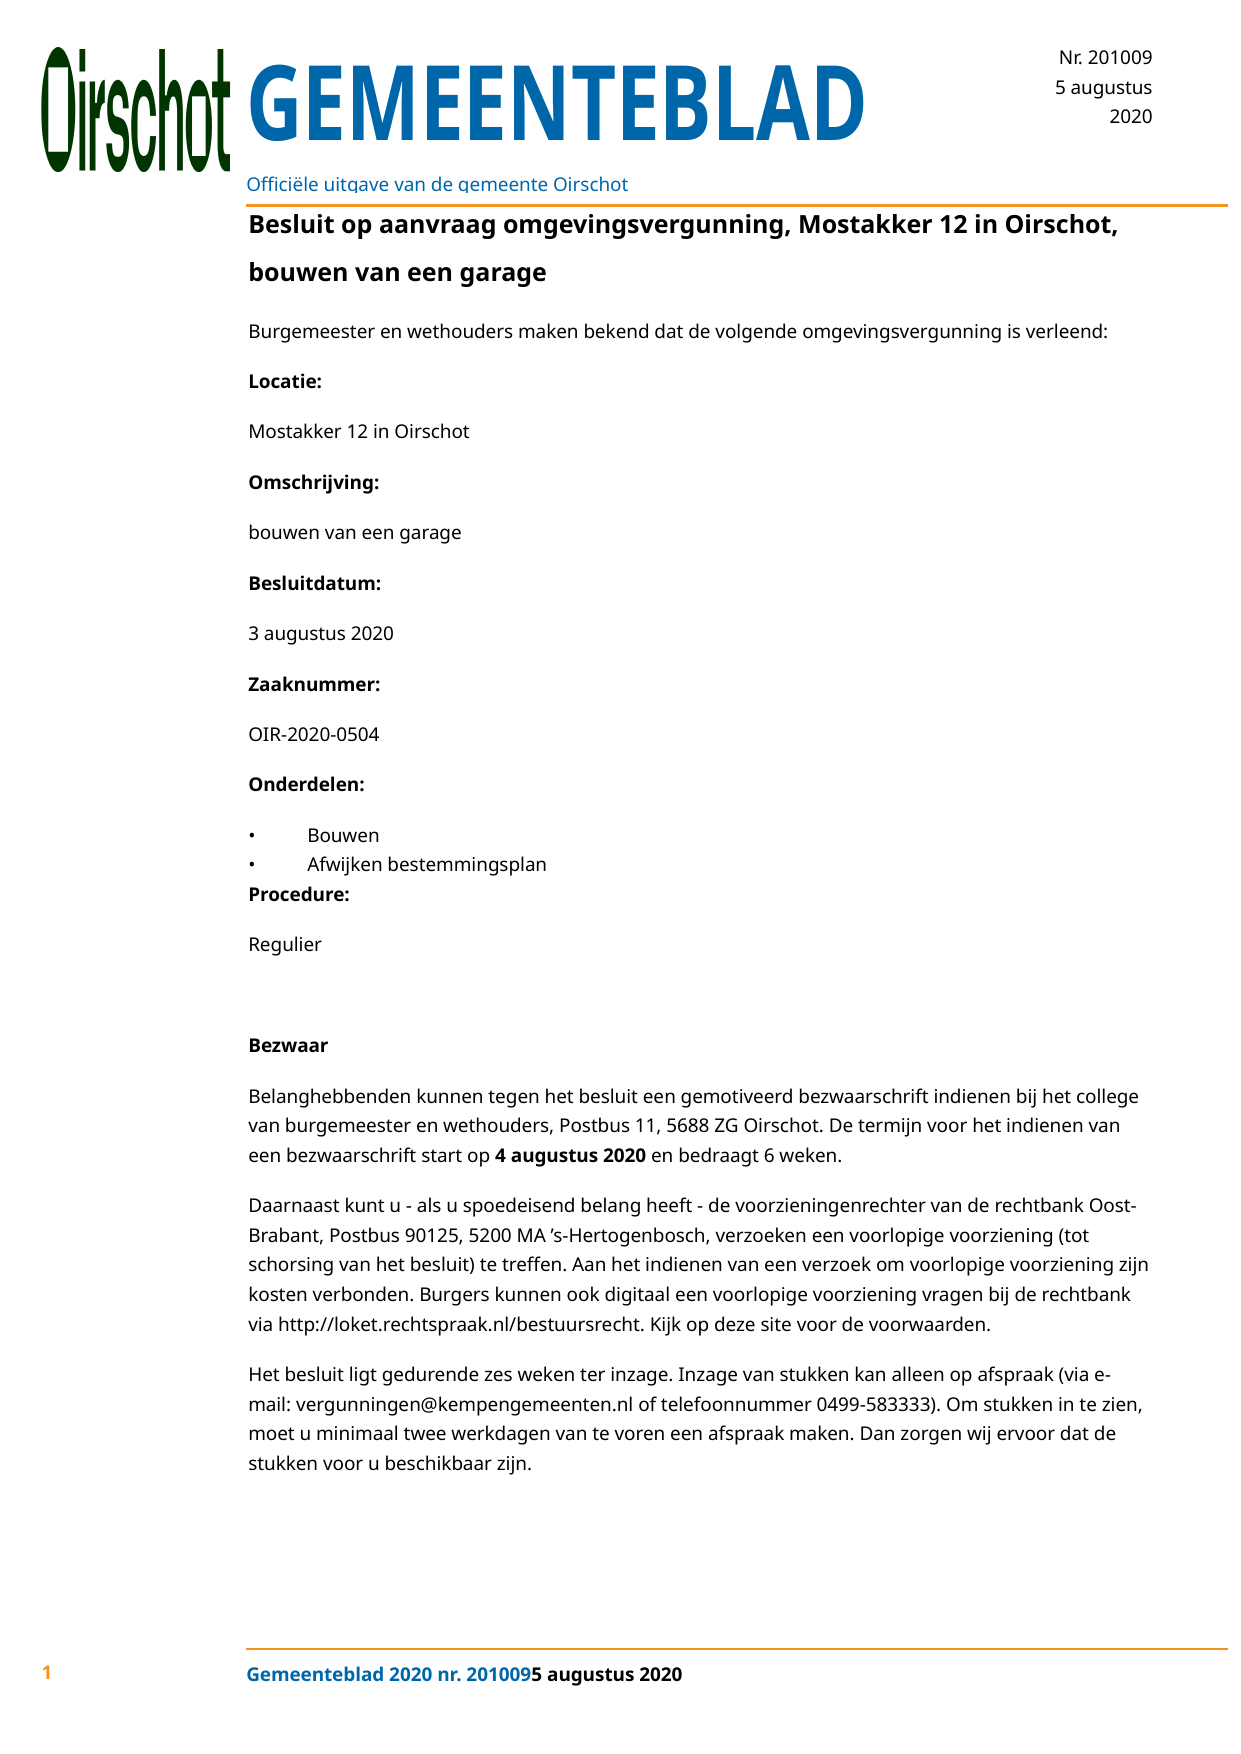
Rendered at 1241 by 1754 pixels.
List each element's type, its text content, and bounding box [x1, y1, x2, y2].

text Besluit op aanvraag omgevingsvergunning, Mostakker 12 in Oirschot, bouwen van een garage [248, 207, 1152, 288]
text Onderdelen: [248, 772, 1152, 797]
text Procedure: [248, 881, 1152, 907]
list Bouwen [248, 822, 1152, 848]
text 3 augustus 2020 [248, 620, 1152, 646]
text Bezwaar [248, 1032, 1152, 1058]
picture [41, 47, 231, 172]
text Locatie: [248, 368, 1152, 394]
text Regulier [248, 932, 1152, 957]
text Besluitdatum: [248, 570, 1152, 596]
text Burgemeester en wethouders maken bekend dat de volgende omgevingsvergunning is verleend: [248, 318, 1152, 344]
text Daarnaast kunt u - als u spoedeisend belang heeft - de voorzieningenrechter van de rechtbank Oost-Brabant, Postbus 90125, 5200 MA ’s-Hertogenbosch, verzoeken een voorlopige voorziening (tot schorsing van het besluit) te treffen. Aan het indienen van een verzoek om voorlopige voorziening zijn kosten verbonden. Burgers kunnen ook digitaal een voorlopige voorziening vragen bij de rechtbank via http://loket.rechtspraak.nl/bestuursrecht. Kijk op deze site voor de voorwaarden. [248, 1192, 1152, 1337]
text bouwen van een garage [248, 519, 1152, 545]
text Het besluit ligt gedurende zes weken ter inzage. Inzage van stukken kan alleen op afspraak (via e-mail: vergunningen@kempengemeenten.nl of telefoonnummer 0499-583333). Om stukken in te zien, moet u minimaal twee werkdagen van te voren een afspraak maken. Dan zorgen wij ervoor dat de stukken voor u beschikbaar zijn. [248, 1361, 1152, 1476]
text Belanghebbenden kunnen tegen het besluit een gemotiveerd bezwaarschrift indienen bij het college van burgemeester en wethouders, Postbus 11, 5688 ZG Oirschot. De termijn voor het indienen van een bezwaarschrift start op 4 augustus 2020 en bedraagt 6 weken. [248, 1083, 1152, 1168]
text Zaaknummer: [248, 671, 1152, 697]
text Omschrijving: [248, 469, 1152, 495]
list Afwijken bestemmingsplan [248, 852, 1152, 877]
text OIR-2020-0504 [248, 721, 1152, 747]
text Mostakker 12 in Oirschot [248, 419, 1152, 444]
